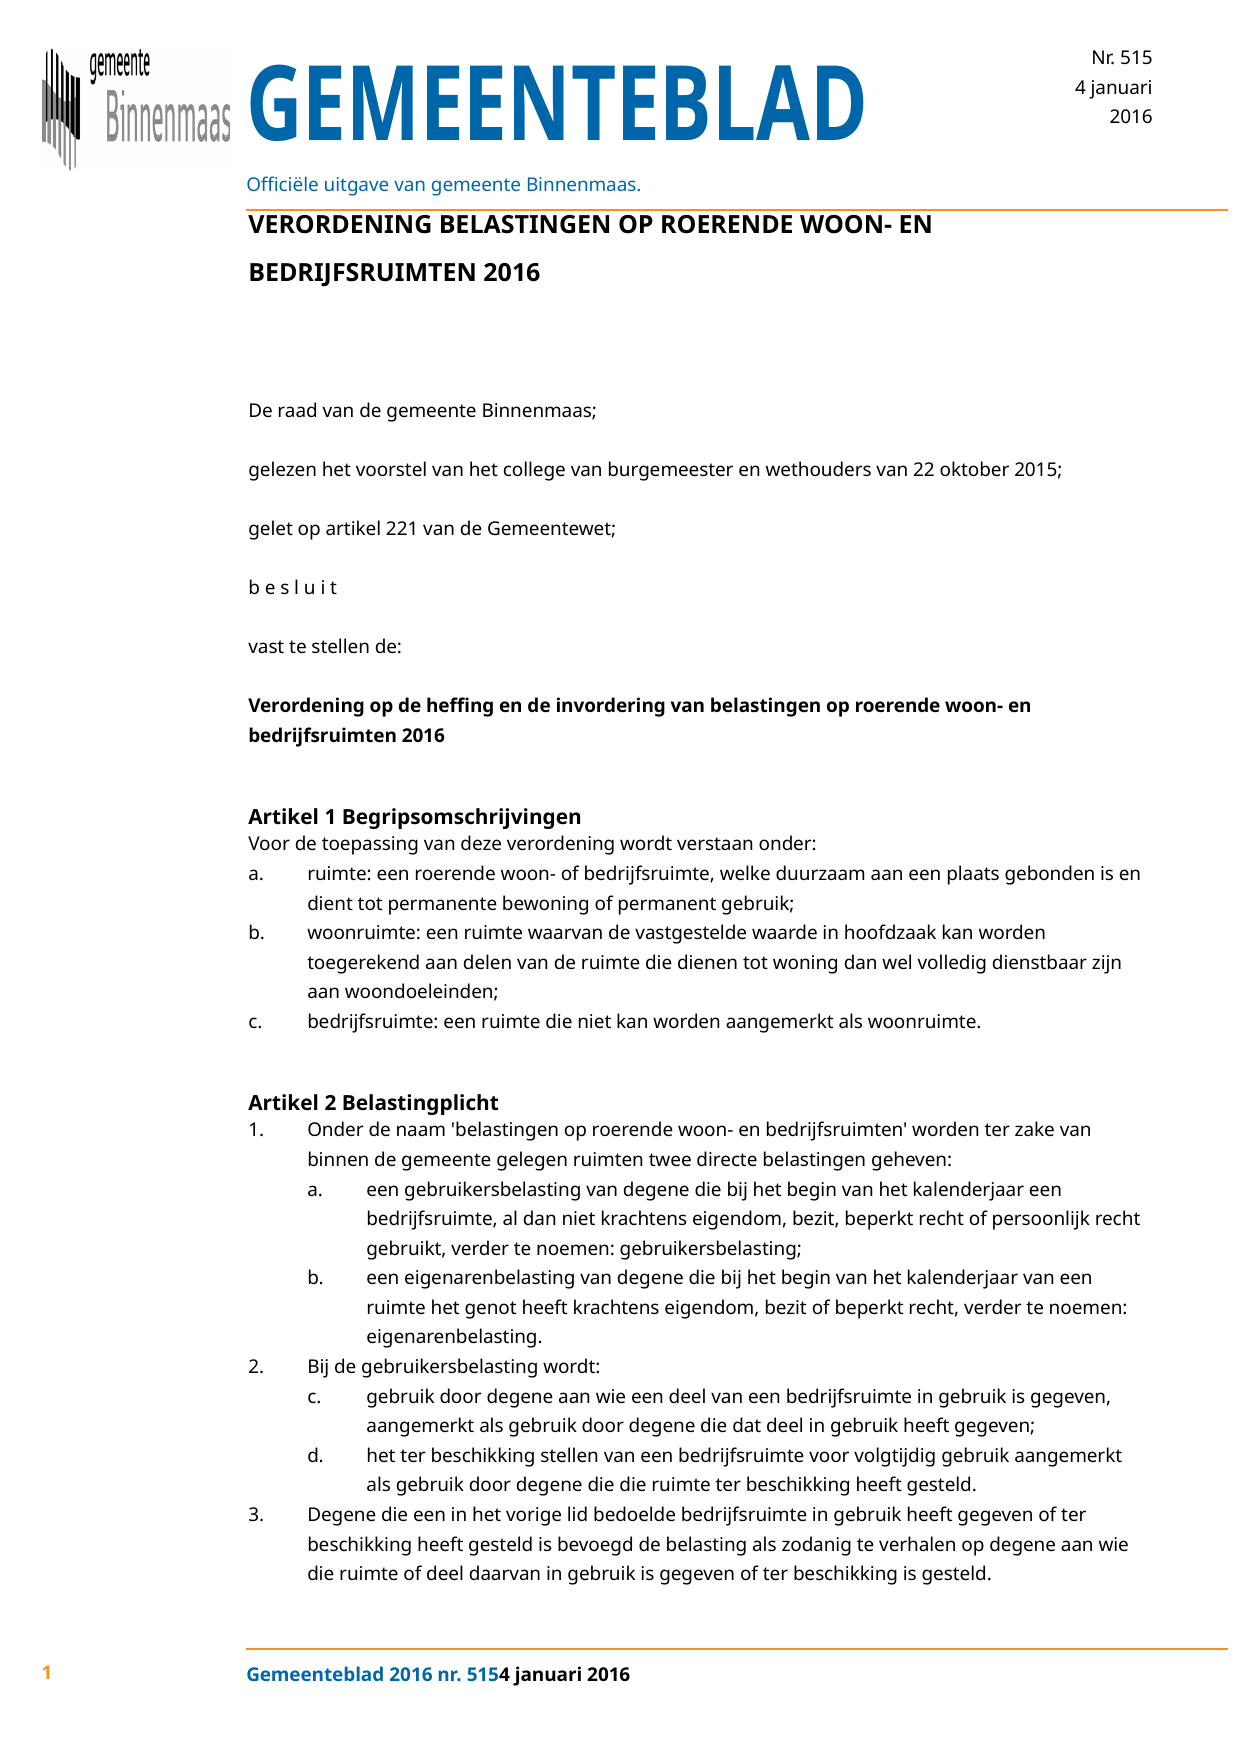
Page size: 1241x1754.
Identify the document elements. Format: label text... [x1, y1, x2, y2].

text Artikel 2 Belastingplicht [248, 1088, 1152, 1117]
list bedrijfsruimte: een ruimte die niet kan worden aangemerkt als woonruimte. [248, 1008, 1152, 1034]
list woonruimte: een ruimte waarvan de vastgestelde waarde in hoofdzaak kan worden toegerekend aan delen van de ruimte die dienen tot woning dan wel volledig dienstbaar zijn aan woondoeleinden; [248, 919, 1152, 1004]
list ruimte: een roerende woon- of bedrijfsruimte, welke duurzaam aan een plaats gebonden is en dient tot permanente bewoning of permanent gebruik; [248, 860, 1152, 916]
text Artikel 1 Begripsomschrijvingen [248, 802, 1152, 831]
text Voor de toepassing van deze verordening wordt verstaan onder: [248, 831, 1152, 856]
list Bij de gebruikersbelasting wordt: [248, 1353, 1152, 1379]
list het ter beschikking stellen van een bedrijfsruimte voor volgtijdig gebruik aangemerkt als gebruik door degene die die ruimte ter beschikking heeft gesteld. [307, 1442, 1152, 1497]
text gelezen het voorstel van het college van burgemeester en wethouders van 22 oktober 2015; [248, 456, 1152, 482]
list een gebruikersbelasting van degene die bij het begin van het kalenderjaar een bedrijfsruimte, al dan niet krachtens eigendom, bezit, beperkt recht of persoonlijk recht gebruikt, verder te noemen: gebruikersbelasting; [307, 1176, 1152, 1261]
text De raad van de gemeente Binnenmaas; [248, 397, 1152, 422]
text b e s l u i t [248, 574, 1152, 600]
text vast te stellen de: [248, 633, 1152, 659]
list Degene die een in het vorige lid bedoelde bedrijfsruimte in gebruik heeft gegeven of ter beschikking heeft gesteld is bevoegd de belasting als zodanig te verhalen op degene aan wie die ruimte of deel daarvan in gebruik is gegeven of ter beschikking is gesteld. [248, 1501, 1152, 1586]
list Onder de naam 'belastingen op roerende woon- en bedrijfsruimten' worden ter zake van binnen de gemeente gelegen ruimten twee directe belastingen geheven: [248, 1117, 1152, 1172]
text Verordening op de heffing en de invordering van belastingen op roerende woon- en bedrijfsruimten 2016 [248, 693, 1152, 748]
picture [41, 47, 231, 172]
text gelet op artikel 221 van de Gemeentewet; [248, 515, 1152, 541]
list een eigenarenbelasting van degene die bij het begin van het kalenderjaar van een ruimte het genot heeft krachtens eigendom, bezit of beperkt recht, verder te noemen: eigenarenbelasting. [307, 1264, 1152, 1349]
list gebruik door degene aan wie een deel van een bedrijfsruimte in gebruik is gegeven, aangemerkt als gebruik door degene die dat deel in gebruik heeft gegeven; [307, 1383, 1152, 1438]
text VERORDENING BELASTINGEN OP ROERENDE WOON- EN BEDRIJFSRUIMTEN 2016 [248, 211, 1152, 288]
